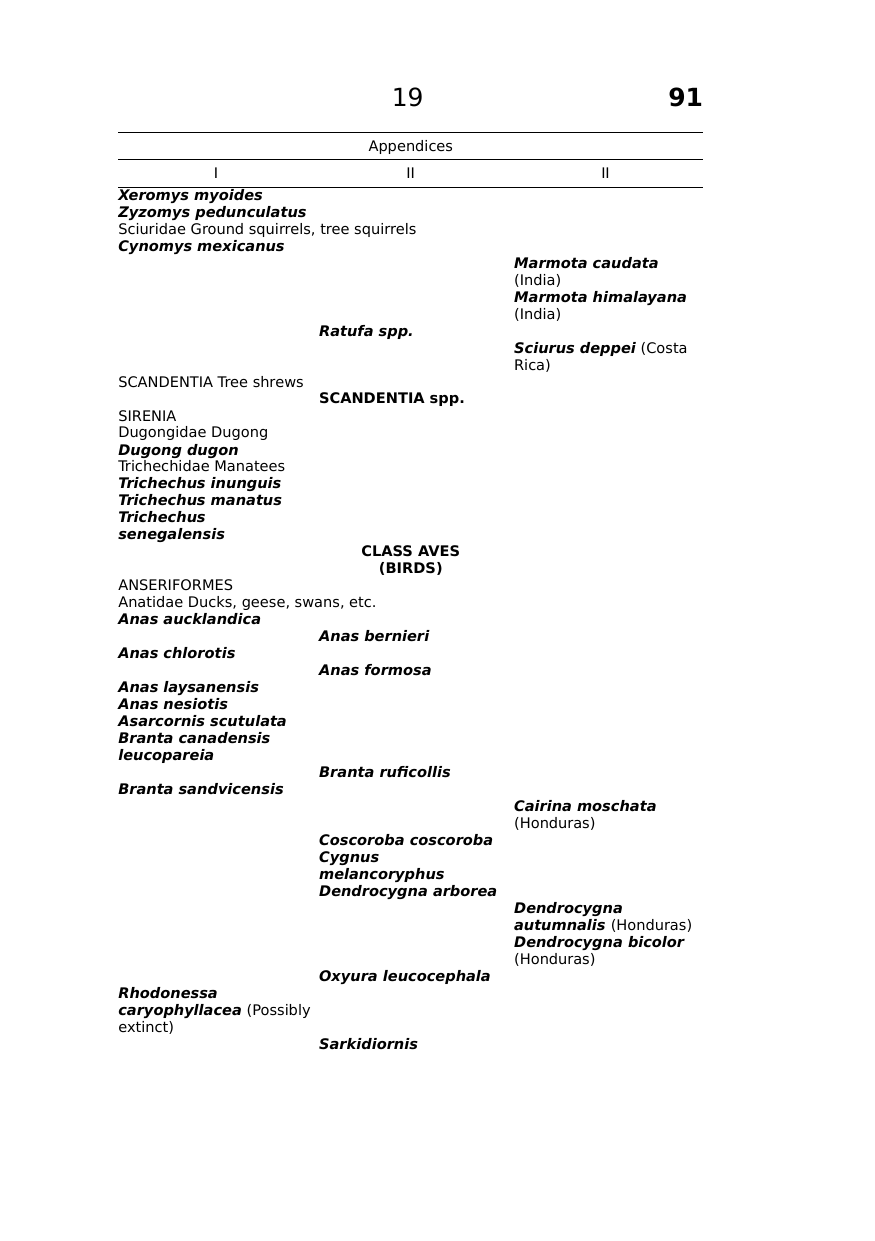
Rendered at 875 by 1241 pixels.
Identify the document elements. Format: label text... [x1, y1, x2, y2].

table_cell [118, 883, 313, 900]
table_cell Dendrocygna autumnalis (Honduras) [508, 900, 703, 934]
table_cell [313, 238, 508, 254]
table_cell [508, 781, 703, 798]
table_cell [313, 340, 508, 373]
table_cell Dendrocygna arborea [313, 883, 508, 900]
table_cell SCANDENTIA spp. [313, 390, 508, 407]
table_cell [313, 713, 508, 730]
table_cell Anas aucklandica [118, 611, 313, 628]
table_cell Marmota himalayana (India) [508, 289, 703, 322]
table_cell Cygnus melancoryphus [313, 849, 508, 883]
table_cell [508, 968, 703, 985]
table_cell [508, 764, 703, 781]
table_cell [313, 492, 508, 509]
table_cell Oxyura leucocephala [313, 968, 508, 985]
table_header [118, 133, 313, 159]
table_cell [508, 849, 703, 883]
table_cell Asarcornis scutulata [118, 713, 313, 730]
table_cell Trichechus manatus [118, 492, 313, 509]
table_cell [508, 188, 703, 204]
table_cell Cynomys mexicanus [118, 238, 313, 254]
table_cell [118, 832, 313, 849]
table_cell [313, 611, 508, 628]
table_cell Trichechidae Manatees [118, 458, 703, 475]
table_cell Anas nesiotis [118, 696, 313, 713]
table_cell [313, 509, 508, 543]
table_cell [508, 390, 703, 407]
table_cell [508, 509, 703, 543]
table_cell [313, 985, 508, 1036]
table_cell [118, 764, 313, 781]
table_cell Zyzomys pedunculatus [118, 204, 313, 221]
table_cell [508, 883, 703, 900]
table_cell CLASS AVES (BIRDS) [118, 543, 703, 577]
table_cell [508, 1036, 703, 1053]
table_header [508, 133, 703, 159]
table_cell II [313, 160, 508, 187]
table_cell [508, 492, 703, 509]
table_cell [313, 730, 508, 764]
table_cell [118, 628, 313, 645]
table_cell Sarkidiornis [313, 1036, 508, 1053]
table_cell Branta ruficollis [313, 764, 508, 781]
table_cell [313, 696, 508, 713]
table_cell Marmota caudata (India) [508, 255, 703, 288]
table_cell [313, 475, 508, 492]
table_cell I [118, 160, 313, 187]
table_cell [313, 900, 508, 934]
table_cell Coscoroba coscoroba [313, 832, 508, 849]
table_cell SIRENIA [118, 408, 703, 424]
table_cell Anas laysanensis [118, 679, 313, 696]
table_cell [508, 611, 703, 628]
table_cell Anas bernieri [313, 628, 508, 645]
table_cell [118, 849, 313, 883]
table_cell [313, 679, 508, 696]
table_cell Cairina moschata (Honduras) [508, 798, 703, 832]
table_cell [118, 968, 313, 985]
table_cell [313, 645, 508, 662]
table_cell [118, 340, 313, 373]
table_cell [313, 188, 508, 204]
table_cell [118, 323, 313, 339]
table_cell Rhodonessa caryophyllacea (Possibly extinct) [118, 985, 313, 1036]
table_cell [313, 255, 508, 288]
table_cell [313, 798, 508, 832]
table_cell [118, 255, 313, 288]
table_cell Sciurus deppei (Costa Rica) [508, 340, 703, 373]
table_cell [508, 662, 703, 679]
table_cell Dendrocygna bicolor (Honduras) [508, 934, 703, 968]
table_cell [508, 696, 703, 713]
table_cell Trichechus senegalensis [118, 509, 313, 543]
table_cell Dugong dugon [118, 441, 313, 458]
table_cell Dugongidae Dugong [118, 424, 703, 441]
table_cell Anatidae Ducks, geese, swans, etc. [118, 594, 703, 611]
table_cell [508, 713, 703, 730]
table_cell [508, 628, 703, 645]
table_cell [508, 204, 703, 221]
table_cell [508, 441, 703, 458]
table_cell II [508, 160, 703, 187]
table_cell [508, 985, 703, 1036]
table_cell SCANDENTIA Tree shrews [118, 374, 703, 390]
table_cell Anas formosa [313, 662, 508, 679]
table_cell Trichechus inunguis [118, 475, 313, 492]
table_cell [508, 645, 703, 662]
table_cell [508, 238, 703, 254]
table_cell [118, 1036, 313, 1053]
table_cell [508, 679, 703, 696]
table_cell Branta canadensis leucopareia [118, 730, 313, 764]
table_header Appendices [313, 133, 508, 159]
table_cell [118, 900, 313, 934]
table_cell [313, 204, 508, 221]
table_cell ANSERIFORMES [118, 577, 703, 594]
table_cell Ratufa spp. [313, 323, 508, 339]
table_cell [508, 323, 703, 339]
table_cell [118, 390, 313, 407]
table_cell Sciuridae Ground squirrels, tree squirrels [118, 221, 703, 238]
table_cell [313, 781, 508, 798]
table_cell Branta sandvicensis [118, 781, 313, 798]
table_cell Xeromys myoides [118, 188, 313, 204]
table_cell [508, 832, 703, 849]
table_cell [118, 798, 313, 832]
table_cell [313, 441, 508, 458]
table_cell [508, 475, 703, 492]
table_cell [118, 662, 313, 679]
table_cell [118, 289, 313, 322]
table_cell [118, 934, 313, 968]
table_cell [508, 730, 703, 764]
table_cell Anas chlorotis [118, 645, 313, 662]
table_cell [313, 934, 508, 968]
table_cell [313, 289, 508, 322]
